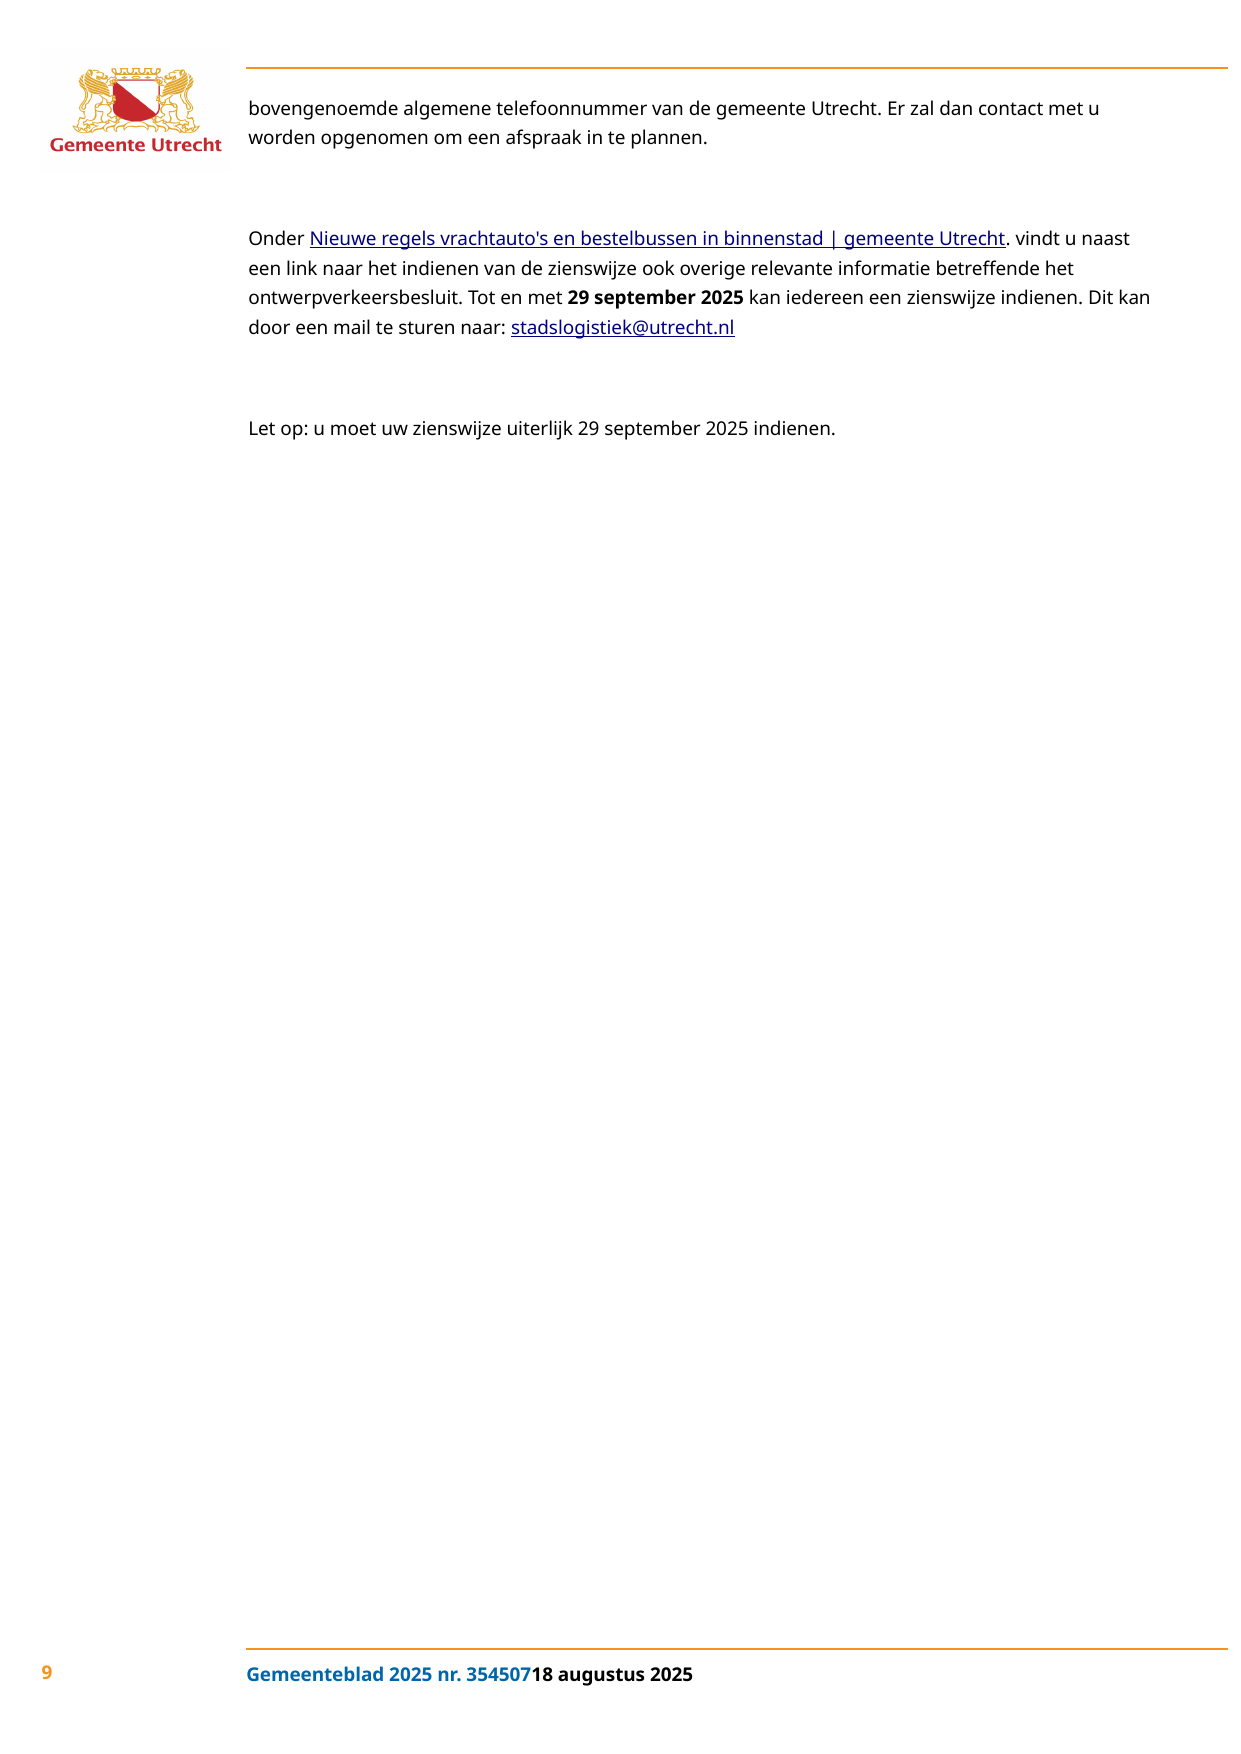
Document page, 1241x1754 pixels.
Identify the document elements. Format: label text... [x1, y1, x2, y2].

text Let op: u moet uw zienswijze uiterlijk 29 september 2025 indienen. [248, 415, 1152, 441]
text bovengenoemde algemene telefoonnummer van de gemeente Utrecht. Er zal dan contact met u worden opgenomen om een afspraak in te plannen. [248, 95, 1152, 150]
text Onder Nieuwe regels vrachtauto's en bestelbussen in binnenstad | gemeente Utrecht. vindt u naast een link naar het indienen van de zienswijze ook overige relevante informatie betreffende het ontwerpverkeersbesluit. Tot en met 29 september 2025 kan iedereen een zienswijze indienen. Dit kan door een mail te sturen naar: stadslogistiek@utrecht.nl [248, 225, 1152, 340]
picture [41, 47, 231, 172]
